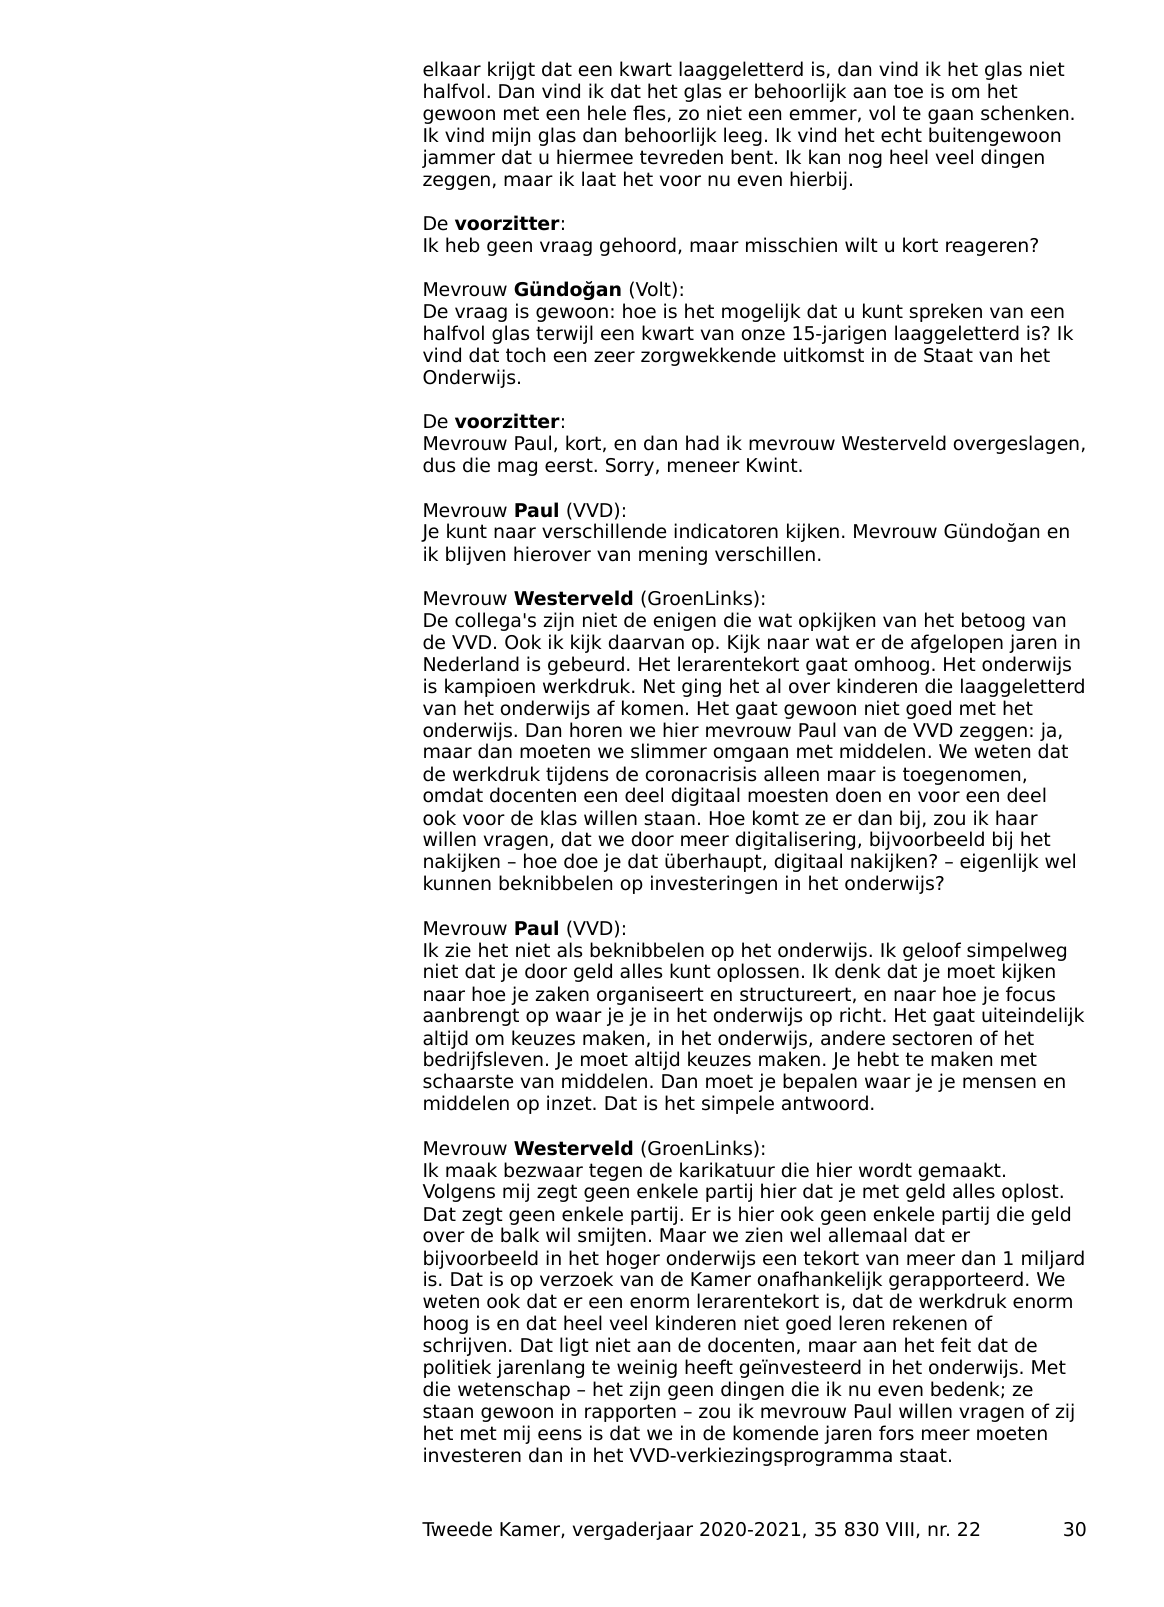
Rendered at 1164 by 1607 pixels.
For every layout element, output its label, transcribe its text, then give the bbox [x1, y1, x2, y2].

text Ik heb geen vraag gehoord, maar misschien wilt u kort reageren? [422, 235, 1087, 257]
text Mevrouw Paul, kort, en dan had ik mevrouw Westerveld overgeslagen, dus die mag eerst. Sorry, meneer Kwint. [422, 433, 1087, 477]
text Mevrouw Paul (VVD): [422, 917, 1087, 939]
text De voorzitter: [422, 213, 1087, 235]
text Mevrouw Paul (VVD): [422, 499, 1087, 521]
text Mevrouw Gündoğan (Volt): [422, 279, 1087, 301]
text De vraag is gewoon: hoe is het mogelijk dat u kunt spreken van een halfvol glas terwijl een kwart van onze 15-jarigen laaggeletterd is? Ik vind dat toch een zeer zorgwekkende uitkomst in de Staat van het Onderwijs. [422, 301, 1087, 389]
text De voorzitter: [422, 411, 1087, 433]
text elkaar krijgt dat een kwart laaggeletterd is, dan vind ik het glas niet halfvol. Dan vind ik dat het glas er behoorlijk aan toe is om het gewoon met een hele fles, zo niet een emmer, vol te gaan schenken. Ik vind mijn glas dan behoorlijk leeg. Ik vind het echt buitengewoon jammer dat u hiermee tevreden bent. Ik kan nog heel veel dingen zeggen, maar ik laat het voor nu even hierbij. [422, 59, 1087, 191]
text Ik zie het niet als beknibbelen op het onderwijs. Ik geloof simpelweg niet dat je door geld alles kunt oplossen. Ik denk dat je moet kijken naar hoe je zaken organiseert en structureert, en naar hoe je focus aanbrengt op waar je je in het onderwijs op richt. Het gaat uiteindelijk altijd om keuzes maken, in het onderwijs, andere sectoren of het bedrijfsleven. Je moet altijd keuzes maken. Je hebt te maken met schaarste van middelen. Dan moet je bepalen waar je je mensen en middelen op inzet. Dat is het simpele antwoord. [422, 939, 1087, 1115]
text De collega's zijn niet de enigen die wat opkijken van het betoog van de VVD. Ook ik kijk daarvan op. Kijk naar wat er de afgelopen jaren in Nederland is gebeurd. Het lerarentekort gaat omhoog. Het onderwijs is kampioen werkdruk. Net ging het al over kinderen die laaggeletterd van het onderwijs af komen. Het gaat gewoon niet goed met het onderwijs. Dan horen we hier mevrouw Paul van de VVD zeggen: ja, maar dan moeten we slimmer omgaan met middelen. We weten dat de werkdruk tijdens de coronacrisis alleen maar is toegenomen, omdat docenten een deel digitaal moesten doen en voor een deel ook voor de klas willen staan. Hoe komt ze er dan bij, zou ik haar willen vragen, dat we door meer digitalisering, bijvoorbeeld bij het nakijken – hoe doe je dat überhaupt, digitaal nakijken? – eigenlijk wel kunnen beknibbelen op investeringen in het onderwijs? [422, 609, 1087, 895]
text Mevrouw Westerveld (GroenLinks): [422, 1137, 1087, 1159]
text Mevrouw Westerveld (GroenLinks): [422, 588, 1087, 609]
text Ik maak bezwaar tegen de karikatuur die hier wordt gemaakt. Volgens mij zegt geen enkele partij hier dat je met geld alles oplost. Dat zegt geen enkele partij. Er is hier ook geen enkele partij die geld over de balk wil smijten. Maar we zien wel allemaal dat er bijvoorbeeld in het hoger onderwijs een tekort van meer dan 1 miljard is. Dat is op verzoek van de Kamer onafhankelijk gerapporteerd. We weten ook dat er een enorm lerarentekort is, dat de werkdruk enorm hoog is en dat heel veel kinderen niet goed leren rekenen of schrijven. Dat ligt niet aan de docenten, maar aan het feit dat de politiek jarenlang te weinig heeft geïnvesteerd in het onderwijs. Met die wetenschap – het zijn geen dingen die ik nu even bedenk; ze staan gewoon in rapporten – zou ik mevrouw Paul willen vragen of zij het met mij eens is dat we in de komende jaren fors meer moeten investeren dan in het VVD-verkiezingsprogramma staat. [422, 1159, 1087, 1467]
text Je kunt naar verschillende indicatoren kijken. Mevrouw Gündoğan en ik blijven hierover van mening verschillen. [422, 521, 1087, 565]
